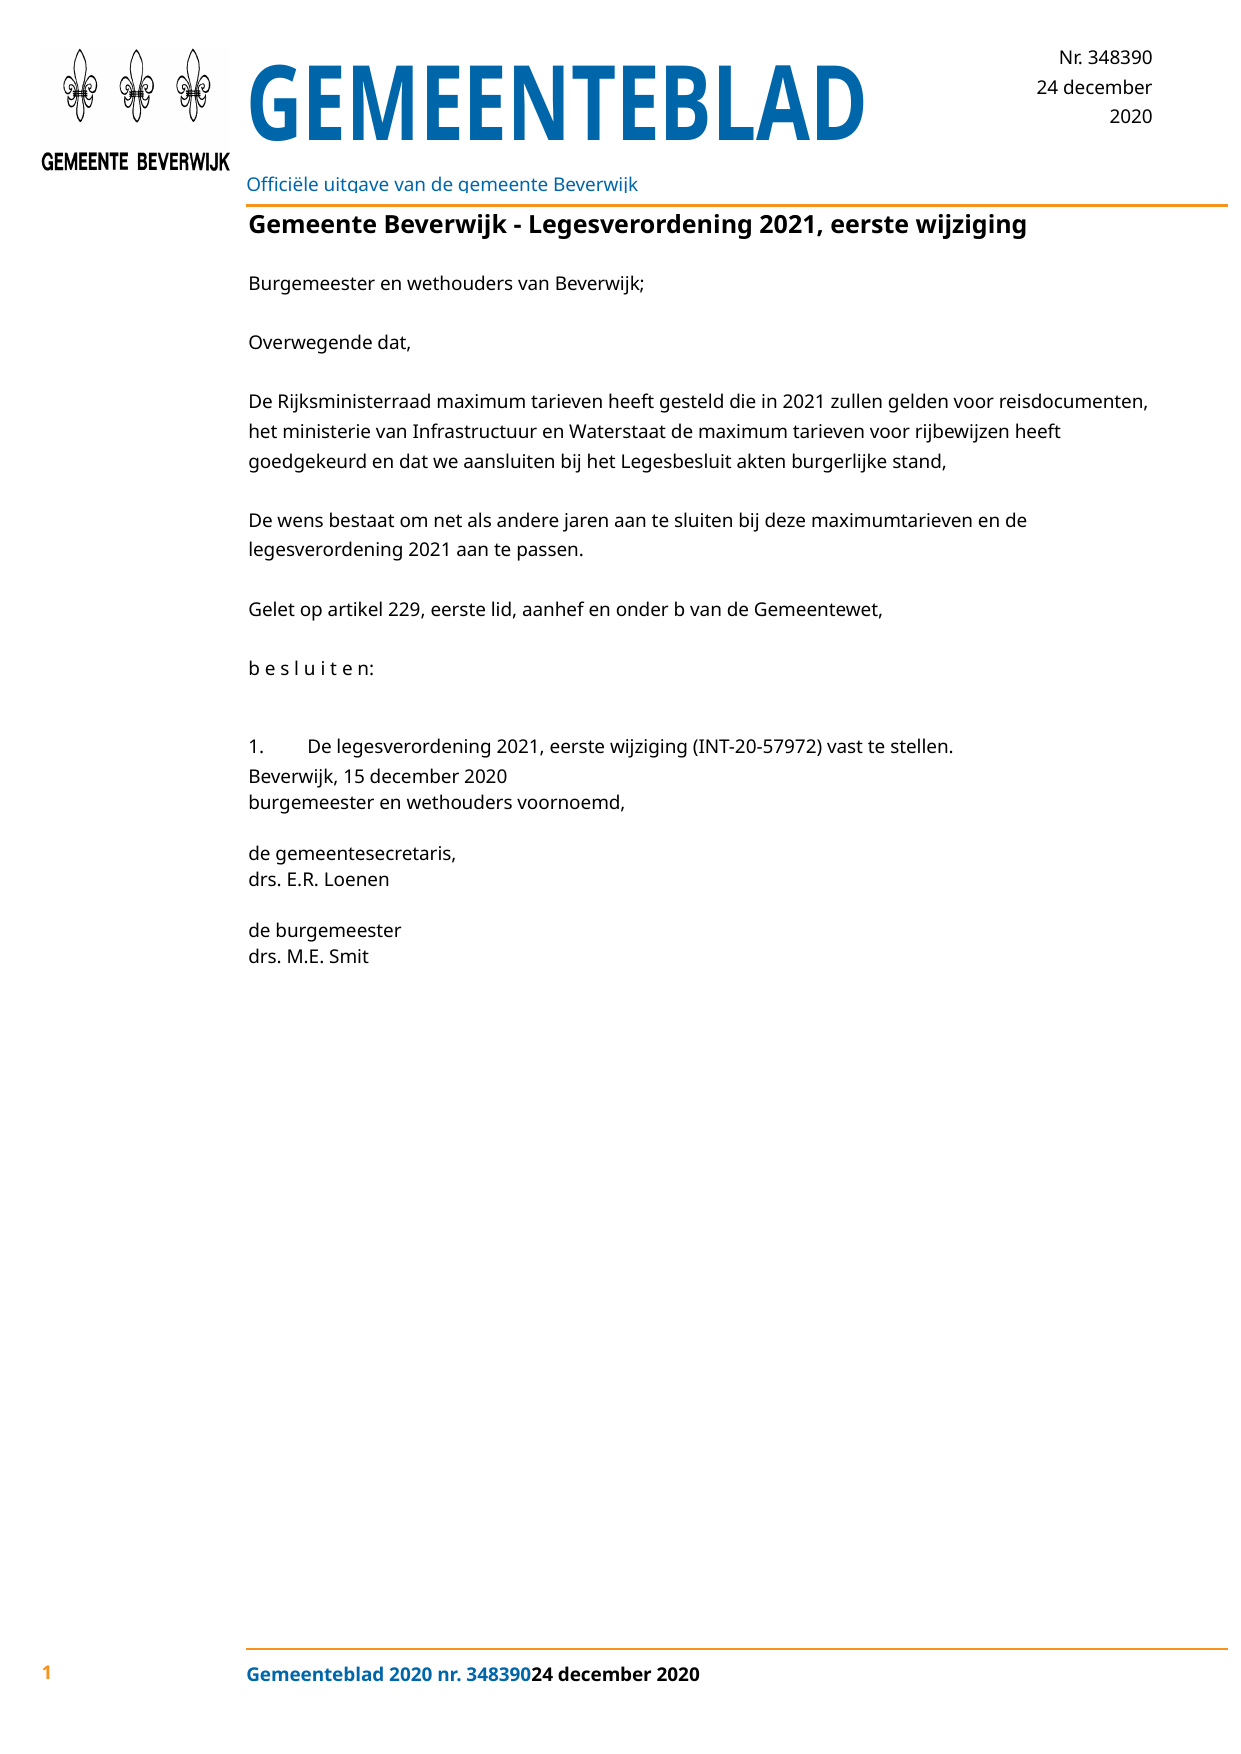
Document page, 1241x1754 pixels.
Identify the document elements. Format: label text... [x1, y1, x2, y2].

text Beverwijk, 15 december 2020 [248, 763, 1152, 789]
text de burgemeester [248, 918, 1152, 943]
picture [41, 47, 231, 172]
text drs. M.E. Smit [248, 943, 1152, 969]
text drs. E.R. Loenen [248, 866, 1152, 892]
text Gelet op artikel 229, eerste lid, aanhef en onder b van de Gemeentewet, [248, 596, 1152, 621]
text Overwegende dat, [248, 329, 1152, 355]
text burgemeester en wethouders voornoemd, [248, 789, 1152, 815]
text De Rijksministerraad maximum tarieven heeft gesteld die in 2021 zullen gelden voor reisdocumenten, het ministerie van Infrastructuur en Waterstaat de maximum tarieven voor rijbewijzen heeft goedgekeurd en dat we aansluiten bij het Legesbesluit akten burgerlijke stand, [248, 389, 1152, 473]
text b e s l u i t e n: [248, 655, 1152, 681]
list De legesverordening 2021, eerste wijziging (INT-20-57972) vast te stellen. [248, 734, 1152, 759]
text de gemeentesecretaris, [248, 841, 1152, 866]
text De wens bestaat om net als andere jaren aan te sluiten bij deze maximumtarieven en de legesverordening 2021 aan te passen. [248, 507, 1152, 562]
text Gemeente Beverwijk - Legesverordening 2021, eerste wijziging [248, 207, 1152, 241]
text Burgemeester en wethouders van Beverwijk; [248, 270, 1152, 296]
